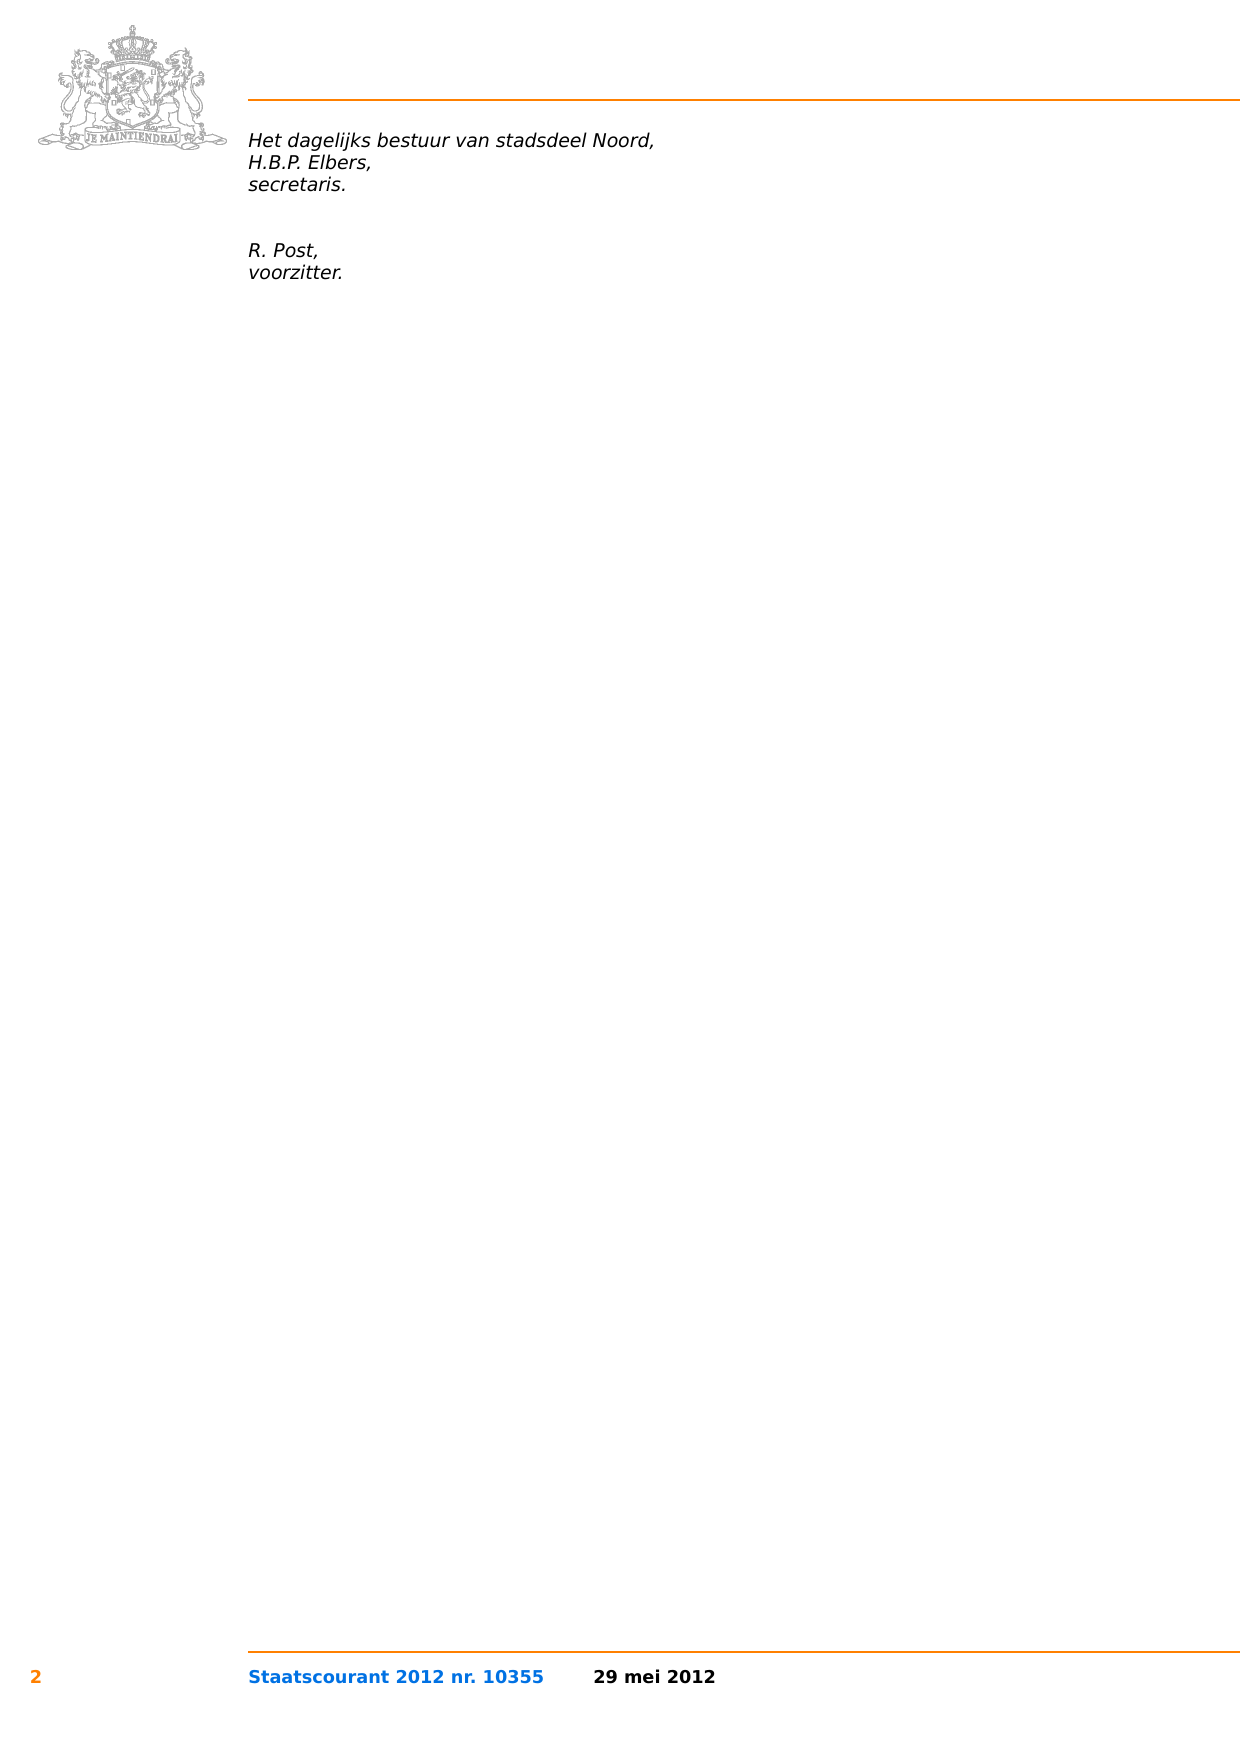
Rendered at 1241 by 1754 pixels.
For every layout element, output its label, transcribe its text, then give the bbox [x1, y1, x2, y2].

text Het dagelijks bestuur van stadsdeel Noord, H.B.P. Elbers, secretaris. [248, 130, 1163, 196]
picture [38, 25, 227, 150]
text R. Post, voorzitter. [248, 218, 1163, 284]
